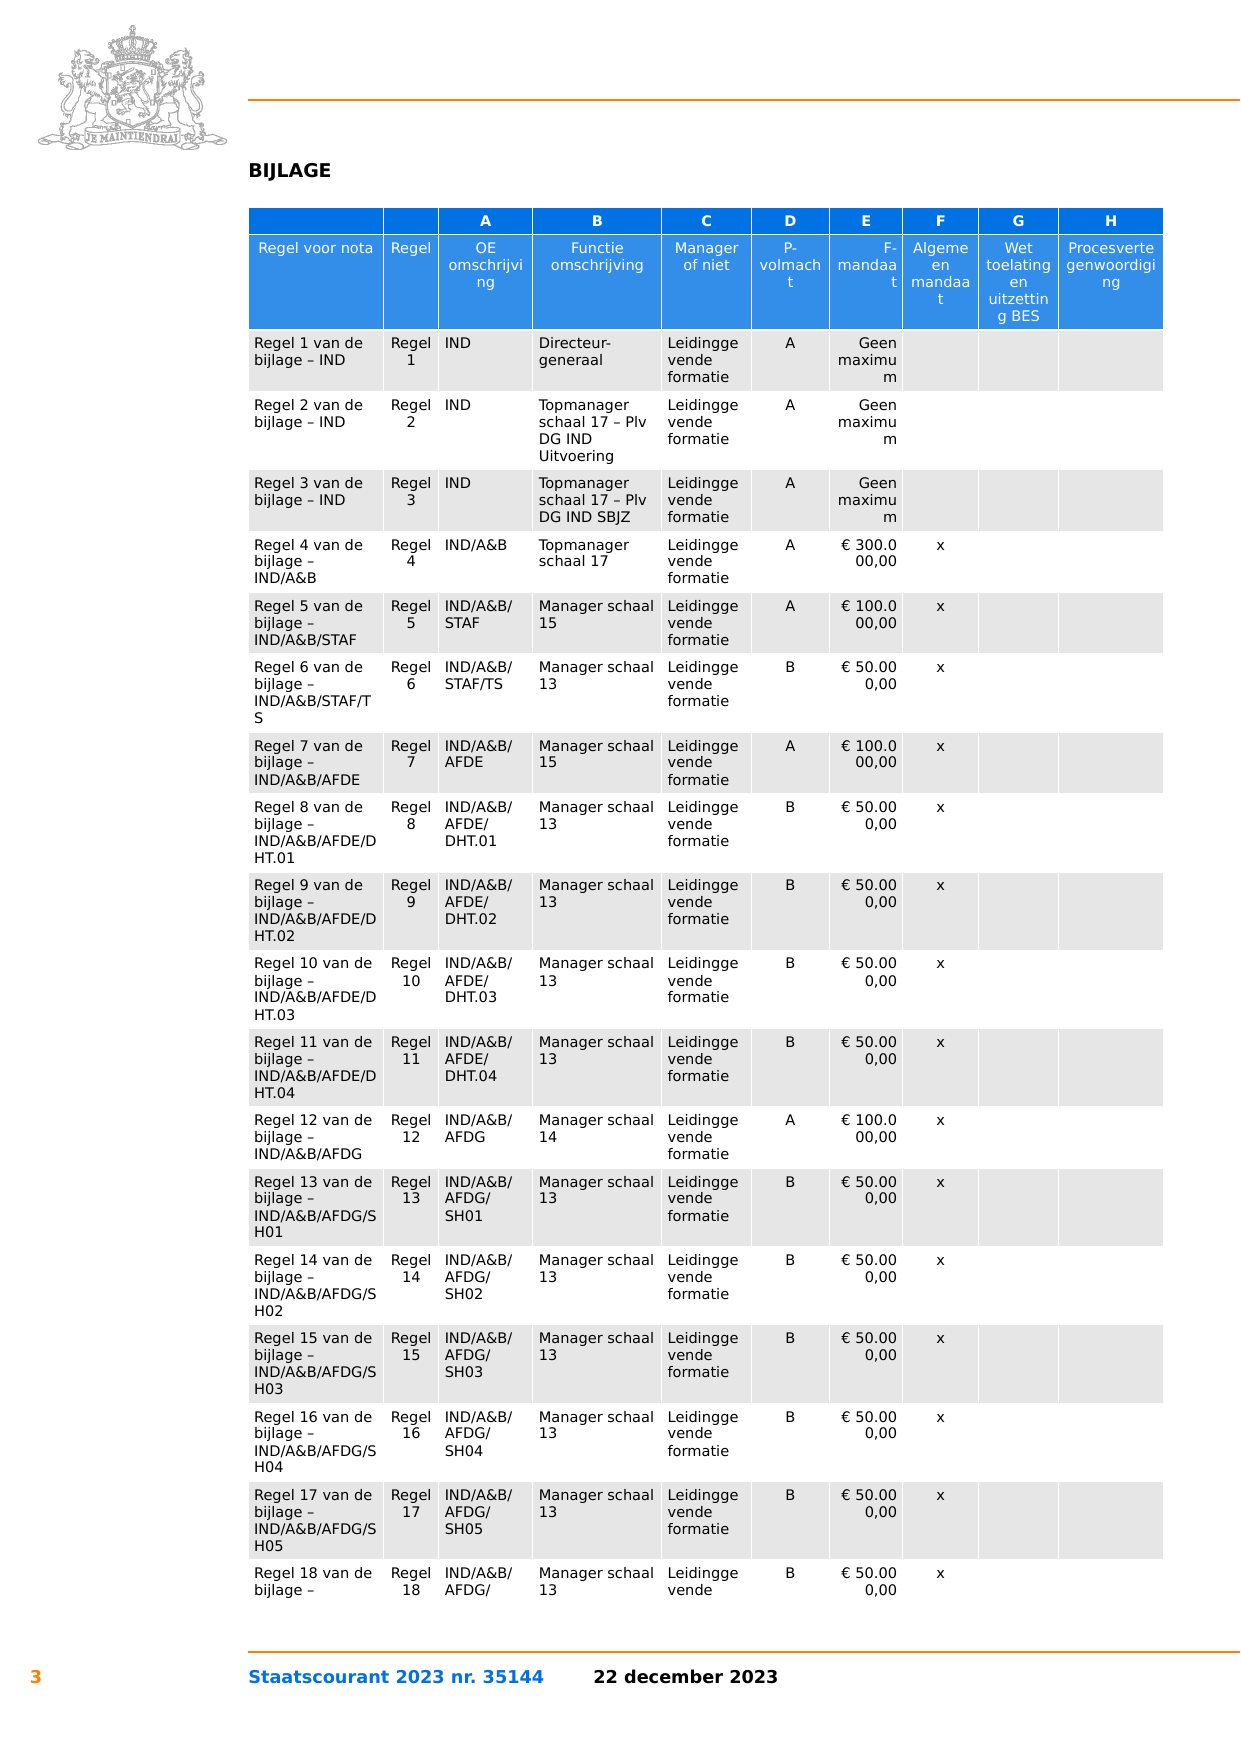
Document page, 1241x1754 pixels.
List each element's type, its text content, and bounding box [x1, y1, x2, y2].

table_cell B [752, 873, 829, 950]
table_cell [1059, 392, 1163, 469]
table_cell Regel 5 [384, 593, 438, 653]
table_cell Manager schaal 13 [533, 654, 661, 732]
table_cell Leidinggevende formatie [662, 1029, 751, 1106]
table_header H [1059, 208, 1163, 234]
table_cell Topmanager schaal 17 [533, 532, 661, 592]
table_cell IND/A&B/AFDE [439, 733, 532, 793]
table_cell Manager schaal 13 [533, 1247, 661, 1324]
table_cell A [752, 1108, 829, 1168]
table_cell A [752, 593, 829, 653]
table_cell Regel 2 van de bijlage – IND [249, 392, 383, 469]
table_cell Manager schaal 13 [533, 1482, 661, 1559]
table_header A [439, 208, 532, 234]
table_cell Regel 1 van de bijlage – IND [249, 331, 383, 391]
table_cell IND/A&B [439, 532, 532, 592]
table_cell € 50.000,00 [830, 1169, 902, 1246]
table_header [249, 208, 383, 234]
table_cell [979, 470, 1058, 531]
table_cell [1059, 331, 1163, 391]
table_cell Regel 9 [384, 873, 438, 950]
table_cell Regel 17 [384, 1482, 438, 1559]
table_cell € 100.000,00 [830, 593, 902, 653]
table_cell [903, 470, 978, 531]
table_cell [979, 1404, 1058, 1481]
table_cell x [903, 1108, 978, 1168]
table_cell Leidinggevende formatie [662, 873, 751, 950]
table_cell A [752, 392, 829, 469]
table_cell Leidinggevende formatie [662, 470, 751, 531]
table_cell Topmanager schaal 17 – Plv DG IND SBJZ [533, 470, 661, 531]
table_cell Regel 4 van de bijlage – IND/A&B [249, 532, 383, 592]
table_cell € 50.000,00 [830, 873, 902, 950]
table_cell Regel 13 van de bijlage – IND/A&B/AFDG/SH01 [249, 1169, 383, 1246]
table_cell IND/A&B/AFDG/SH04 [439, 1404, 532, 1481]
table_cell [979, 794, 1058, 871]
table_header F [903, 208, 978, 234]
table_cell IND/A&B/STAF [439, 593, 532, 653]
table_cell IND/A&B/AFDG/SH05 [439, 1482, 532, 1559]
table_cell [979, 1325, 1058, 1403]
table_cell B [752, 654, 829, 732]
table_cell € 50.000,00 [830, 1482, 902, 1559]
table_cell Regel 7 [384, 733, 438, 793]
table_cell Topmanager schaal 17 – Plv DG IND Uitvoering [533, 392, 661, 469]
table_cell x [903, 532, 978, 592]
table_cell [903, 392, 978, 469]
table_header E [830, 208, 902, 234]
table_cell Leidinggevende formatie [662, 532, 751, 592]
table_cell [979, 593, 1058, 653]
table_cell P-volmacht [752, 235, 829, 329]
table_cell [1059, 794, 1163, 871]
table_cell Regel 2 [384, 392, 438, 469]
table_cell x [903, 593, 978, 653]
table_cell A [752, 733, 829, 793]
table_cell Leidinggevende formatie [662, 733, 751, 793]
table_cell [1059, 1247, 1163, 1324]
table_cell [979, 392, 1058, 469]
table_cell [979, 733, 1058, 793]
table_cell OE omschrijving [439, 235, 532, 329]
table_cell A [752, 532, 829, 592]
table_cell Regel 18 [384, 1560, 438, 1604]
table_cell B [752, 1247, 829, 1324]
table_cell [1059, 654, 1163, 732]
table_cell Leidinggevende formatie [662, 1404, 751, 1481]
table_cell A [752, 470, 829, 531]
table_cell Leidinggevende formatie [662, 1325, 751, 1403]
table_cell Functie omschrijving [533, 235, 661, 329]
table_header D [752, 208, 829, 234]
table_cell [1059, 733, 1163, 793]
table_cell [979, 654, 1058, 732]
table_cell Regel 7 van de bijlage – IND/A&B/AFDE [249, 733, 383, 793]
table_cell IND [439, 470, 532, 531]
table_cell B [752, 1560, 829, 1604]
table_header G [979, 208, 1058, 234]
table_cell Regel 8 van de bijlage – IND/A&B/AFDE/DHT.01 [249, 794, 383, 871]
table_cell IND/A&B/AFDE/DHT.01 [439, 794, 532, 871]
table_cell Manager schaal 13 [533, 1404, 661, 1481]
table_cell Procesvertegenwoordiging [1059, 235, 1163, 329]
table_cell Regel 16 van de bijlage – IND/A&B/AFDG/SH04 [249, 1404, 383, 1481]
table_cell Regel 15 [384, 1325, 438, 1403]
table_cell € 50.000,00 [830, 1404, 902, 1481]
table_cell A [752, 331, 829, 391]
table_cell [1059, 1108, 1163, 1168]
table_cell IND/A&B/AFDG/SH03 [439, 1325, 532, 1403]
table_cell € 100.000,00 [830, 1108, 902, 1168]
table_cell IND/A&B/AFDE/DHT.03 [439, 951, 532, 1028]
table_cell Geen maximum [830, 470, 902, 531]
table_cell Leidinggevende formatie [662, 794, 751, 871]
table_cell [903, 331, 978, 391]
table_cell Leidinggevende [662, 1560, 751, 1604]
table_cell [979, 1108, 1058, 1168]
table_cell IND/A&B/AFDG/SH01 [439, 1169, 532, 1246]
table_cell x [903, 1247, 978, 1324]
table_cell [979, 1247, 1058, 1324]
table_cell [1059, 593, 1163, 653]
table_cell IND/A&B/AFDG [439, 1108, 532, 1168]
table_cell Regel [384, 235, 438, 329]
table_cell € 50.000,00 [830, 794, 902, 871]
table_cell Regel 10 [384, 951, 438, 1028]
table_cell Regel 11 van de bijlage – IND/A&B/AFDE/DHT.04 [249, 1029, 383, 1106]
table_cell B [752, 1169, 829, 1246]
picture [38, 25, 227, 150]
table_cell [1059, 1482, 1163, 1559]
table_header C [662, 208, 751, 234]
table_cell [979, 873, 1058, 950]
table_cell Regel 12 [384, 1108, 438, 1168]
table_cell € 100.000,00 [830, 733, 902, 793]
table_cell Regel 16 [384, 1404, 438, 1481]
table_cell B [752, 1029, 829, 1106]
table_cell € 50.000,00 [830, 951, 902, 1028]
table_cell Leidinggevende formatie [662, 654, 751, 732]
table_cell IND/A&B/AFDE/DHT.02 [439, 873, 532, 950]
table_cell Leidinggevende formatie [662, 593, 751, 653]
table_cell Regel 12 van de bijlage – IND/A&B/AFDG [249, 1108, 383, 1168]
table_cell € 50.000,00 [830, 1560, 902, 1604]
table_cell Manager of niet [662, 235, 751, 329]
table_cell x [903, 1029, 978, 1106]
table_cell [1059, 1169, 1163, 1246]
table_cell [1059, 951, 1163, 1028]
table_cell Leidinggevende formatie [662, 1482, 751, 1559]
table_cell € 50.000,00 [830, 654, 902, 732]
table_cell x [903, 1482, 978, 1559]
table_cell x [903, 733, 978, 793]
subtitle BIJLAGE [248, 160, 1163, 182]
table_cell € 300.000,00 [830, 532, 902, 592]
table_cell B [752, 794, 829, 871]
table_cell Regel 6 van de bijlage – IND/A&B/STAF/TS [249, 654, 383, 732]
table_cell [979, 1560, 1058, 1604]
table_cell Leidinggevende formatie [662, 1108, 751, 1168]
table_cell Regel 3 [384, 470, 438, 531]
table_cell Leidinggevende formatie [662, 1169, 751, 1246]
table_cell € 50.000,00 [830, 1029, 902, 1106]
table_cell Manager schaal 13 [533, 1560, 661, 1604]
table_cell x [903, 951, 978, 1028]
table_cell Manager schaal 13 [533, 873, 661, 950]
table_cell Regel 13 [384, 1169, 438, 1246]
table_cell Manager schaal 13 [533, 1029, 661, 1106]
table_cell B [752, 1404, 829, 1481]
table_cell Regel 9 van de bijlage – IND/A&B/AFDE/DHT.02 [249, 873, 383, 950]
table_cell IND [439, 331, 532, 391]
table_cell Leidinggevende formatie [662, 331, 751, 391]
table_cell [1059, 873, 1163, 950]
table_cell Regel 4 [384, 532, 438, 592]
table_cell Manager schaal 15 [533, 593, 661, 653]
table_cell Leidinggevende formatie [662, 951, 751, 1028]
table_cell Manager schaal 15 [533, 733, 661, 793]
table_cell € 50.000,00 [830, 1325, 902, 1403]
table_cell Manager schaal 13 [533, 1169, 661, 1246]
table_cell IND/A&B/AFDG/ [439, 1560, 532, 1604]
table_cell Regel 1 [384, 331, 438, 391]
table_cell [979, 331, 1058, 391]
table_cell [1059, 1560, 1163, 1604]
table_cell Regel 15 van de bijlage – IND/A&B/AFDG/SH03 [249, 1325, 383, 1403]
table_cell B [752, 951, 829, 1028]
table_cell Manager schaal 13 [533, 794, 661, 871]
table_header B [533, 208, 661, 234]
table_cell Leidinggevende formatie [662, 392, 751, 469]
table_cell Geen maximum [830, 331, 902, 391]
table_cell IND [439, 392, 532, 469]
table_cell Leidinggevende formatie [662, 1247, 751, 1324]
table_cell x [903, 794, 978, 871]
table_cell Regel 14 van de bijlage – IND/A&B/AFDG/SH02 [249, 1247, 383, 1324]
table_cell Geen maximum [830, 392, 902, 469]
table_cell Regel 6 [384, 654, 438, 732]
table_cell Regel 5 van de bijlage – IND/A&B/STAF [249, 593, 383, 653]
table_cell [1059, 1029, 1163, 1106]
table_header [384, 208, 438, 234]
table_cell IND/A&B/AFDG/SH02 [439, 1247, 532, 1324]
table_cell x [903, 1169, 978, 1246]
table_cell [1059, 470, 1163, 531]
table_cell Regel 11 [384, 1029, 438, 1106]
table_cell [979, 1169, 1058, 1246]
table_cell Algemeen mandaat [903, 235, 978, 329]
table_cell Manager schaal 14 [533, 1108, 661, 1168]
table_cell F-mandaat [830, 235, 902, 329]
table_cell x [903, 654, 978, 732]
table_cell Regel 14 [384, 1247, 438, 1324]
table_cell B [752, 1482, 829, 1559]
table_cell [1059, 532, 1163, 592]
table_cell Wet toelating en uitzetting BES [979, 235, 1058, 329]
table_cell IND/A&B/STAF/TS [439, 654, 532, 732]
table_cell [979, 532, 1058, 592]
table_cell [979, 1482, 1058, 1559]
table_cell x [903, 1325, 978, 1403]
table_cell x [903, 1404, 978, 1481]
table_cell Regel 18 van de bijlage – [249, 1560, 383, 1604]
table_cell IND/A&B/AFDE/DHT.04 [439, 1029, 532, 1106]
table_cell Regel 17 van de bijlage – IND/A&B/AFDG/SH05 [249, 1482, 383, 1559]
table_cell [1059, 1404, 1163, 1481]
table_cell Regel 3 van de bijlage – IND [249, 470, 383, 531]
table_cell Manager schaal 13 [533, 1325, 661, 1403]
table_cell x [903, 873, 978, 950]
table_cell [979, 1029, 1058, 1106]
table_cell Manager schaal 13 [533, 951, 661, 1028]
table_cell x [903, 1560, 978, 1604]
table_cell € 50.000,00 [830, 1247, 902, 1324]
table_cell Directeur-generaal [533, 331, 661, 391]
table_cell [1059, 1325, 1163, 1403]
table_cell Regel voor nota [249, 235, 383, 329]
table_cell B [752, 1325, 829, 1403]
table_cell Regel 8 [384, 794, 438, 871]
table_cell [979, 951, 1058, 1028]
table_cell Regel 10 van de bijlage – IND/A&B/AFDE/DHT.03 [249, 951, 383, 1028]
